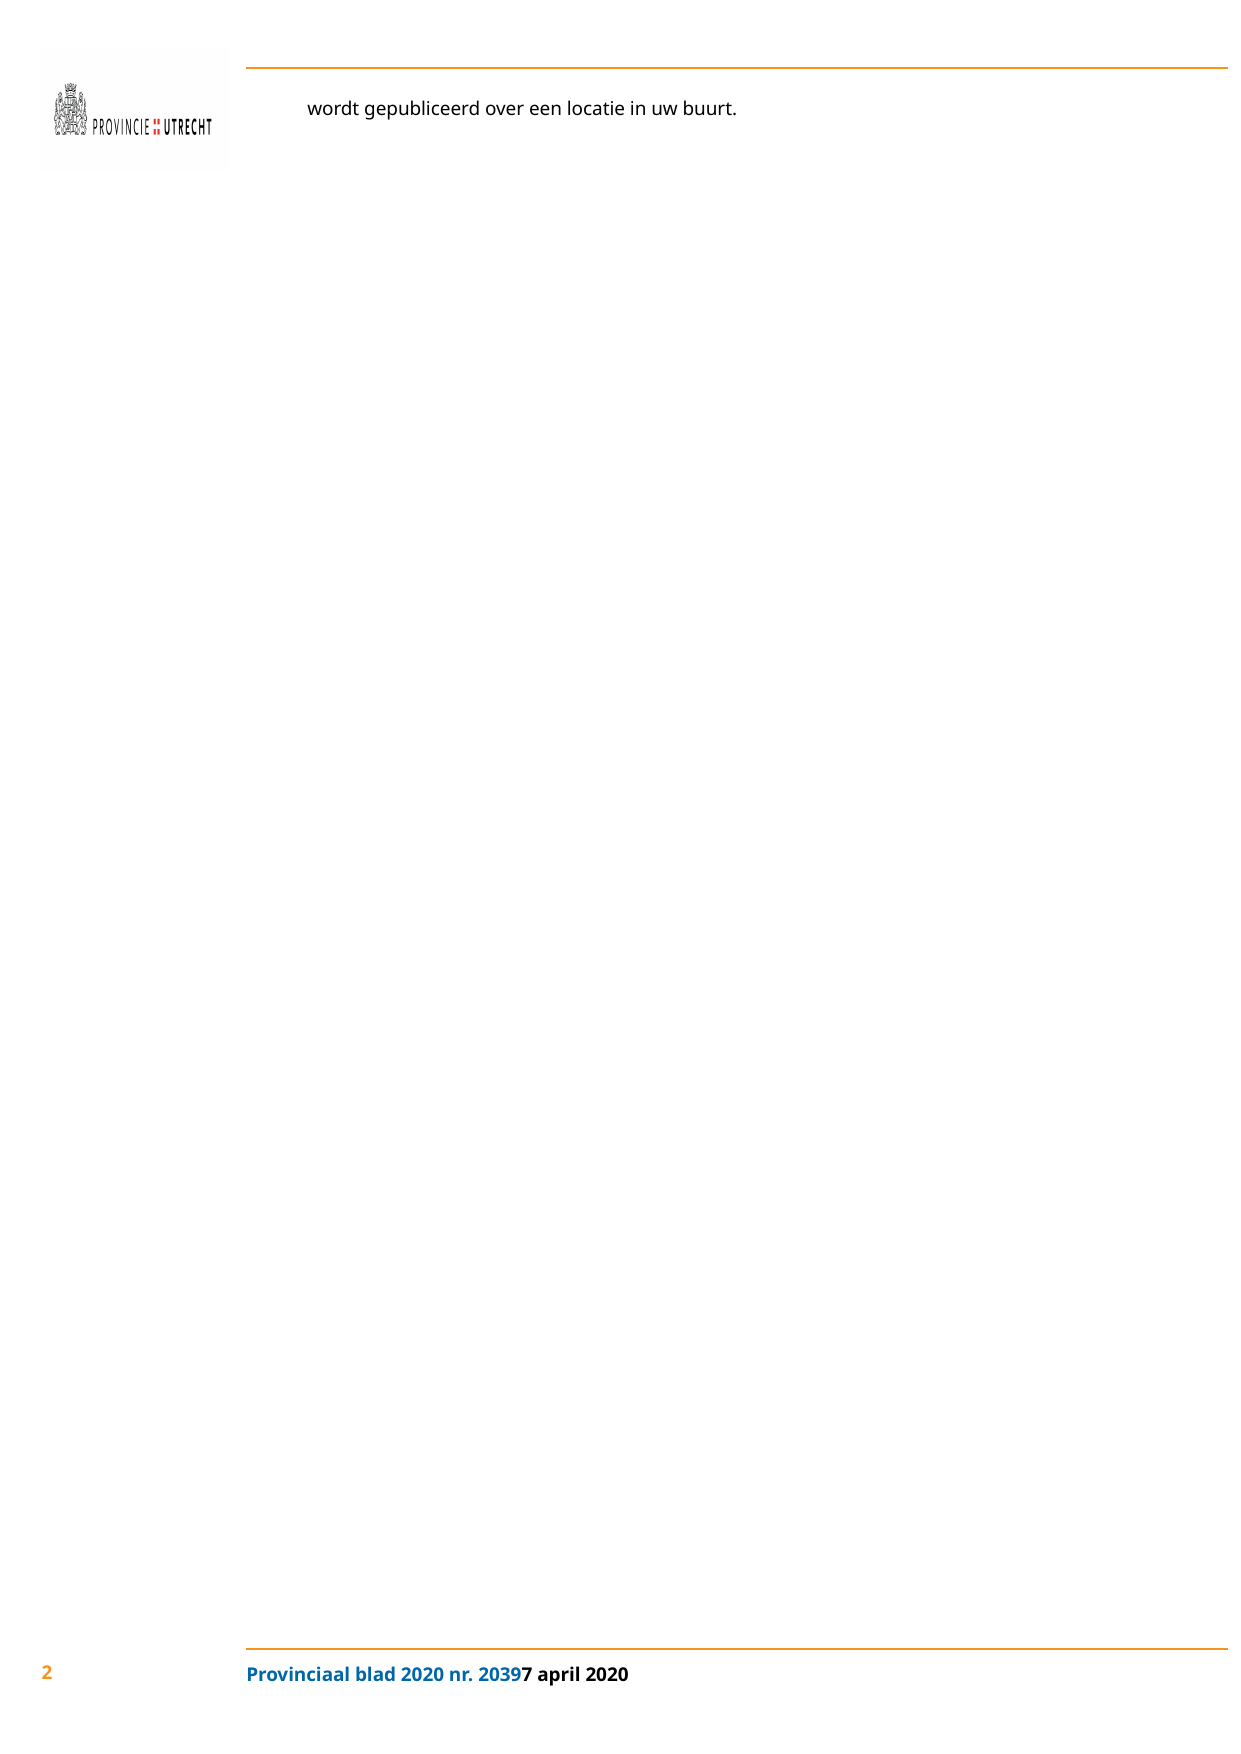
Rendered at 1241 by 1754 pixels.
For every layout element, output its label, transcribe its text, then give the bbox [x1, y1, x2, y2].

list wordt gepubliceerd over een locatie in uw buurt. [248, 95, 1152, 121]
picture [41, 47, 231, 172]
